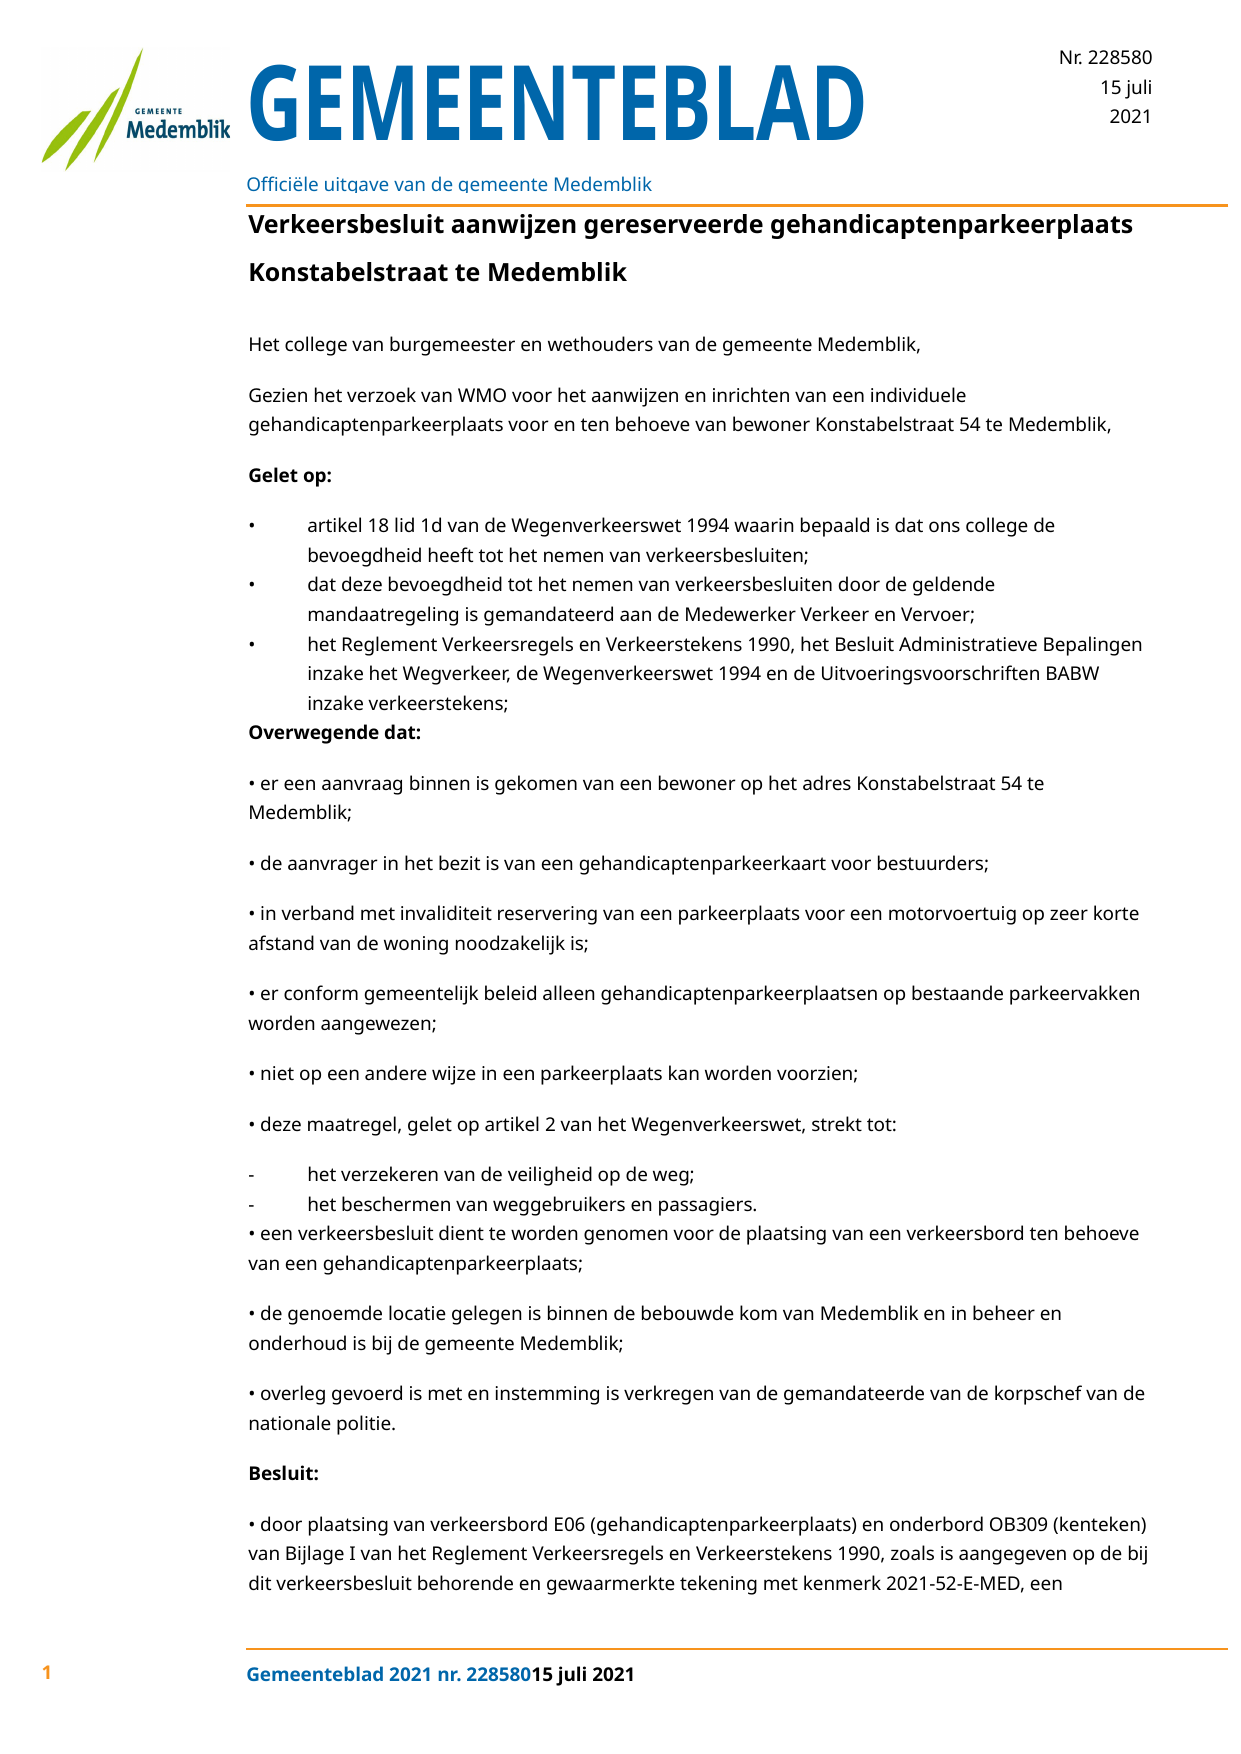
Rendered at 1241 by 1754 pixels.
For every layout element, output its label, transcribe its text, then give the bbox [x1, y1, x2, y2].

list dat deze bevoegdheid tot het nemen van verkeersbesluiten door de geldende mandaatregeling is gemandateerd aan de Medewerker Verkeer en Vervoer; [248, 572, 1152, 627]
text Het college van burgemeester en wethouders van de gemeente Medemblik, [248, 332, 1152, 357]
text Besluit: [248, 1460, 1152, 1486]
text • de genoemde locatie gelegen is binnen de bebouwde kom van Medemblik en in beheer en onderhoud is bij de gemeente Medemblik; [248, 1300, 1152, 1356]
text • deze maatregel, gelet op artikel 2 van het Wegenverkeerswet, strekt tot: [248, 1111, 1152, 1136]
list het Reglement Verkeersregels en Verkeerstekens 1990, het Besluit Administratieve Bepalingen inzake het Wegverkeer, de Wegenverkeerswet 1994 en de Uitvoeringsvoorschriften BABW inzake verkeerstekens; [248, 631, 1152, 716]
text Gelet op: [248, 462, 1152, 488]
list artikel 18 lid 1d van de Wegenverkeerswet 1994 waarin bepaald is dat ons college de bevoegdheid heeft tot het nemen van verkeersbesluiten; [248, 512, 1152, 568]
text • er een aanvraag binnen is gekomen van een bewoner op het adres Konstabelstraat 54 te Medemblik; [248, 770, 1152, 825]
picture [41, 47, 231, 172]
list het beschermen van weggebruikers en passagiers. [248, 1191, 1152, 1216]
list het verzekeren van de veiligheid op de weg; [248, 1161, 1152, 1187]
text • er conform gemeentelijk beleid alleen gehandicaptenparkeerplaatsen op bestaande parkeervakken worden aangewezen; [248, 980, 1152, 1036]
text • niet op een andere wijze in een parkeerplaats kan worden voorzien; [248, 1060, 1152, 1086]
text Overwegende dat: [248, 719, 1152, 745]
text Verkeersbesluit aanwijzen gereserveerde gehandicaptenparkeerplaats Konstabelstraat te Medemblik [248, 207, 1152, 288]
text • een verkeersbesluit dient te worden genomen voor de plaatsing van een verkeersbord ten behoeve van een gehandicaptenparkeerplaats; [248, 1220, 1152, 1276]
text • in verband met invaliditeit reservering van een parkeerplaats voor een motorvoertuig op zeer korte afstand van de woning noodzakelijk is; [248, 900, 1152, 956]
text Gezien het verzoek van WMO voor het aanwijzen en inrichten van een individuele gehandicaptenparkeerplaats voor en ten behoeve van bewoner Konstabelstraat 54 te Medemblik, [248, 382, 1152, 437]
text • de aanvrager in het bezit is van een gehandicaptenparkeerkaart voor bestuurders; [248, 850, 1152, 876]
text • door plaatsing van verkeersbord E06 (gehandicaptenparkeerplaats) en onderbord OB309 (kenteken) van Bijlage I van het Reglement Verkeersregels en Verkeerstekens 1990, zoals is aangegeven op de bij dit verkeersbesluit behorende en gewaarmerkte tekening met kenmerk 2021-52-E-MED, een [248, 1511, 1152, 1596]
text • overleg gevoerd is met en instemming is verkregen van de gemandateerde van de korpschef van de nationale politie. [248, 1380, 1152, 1436]
